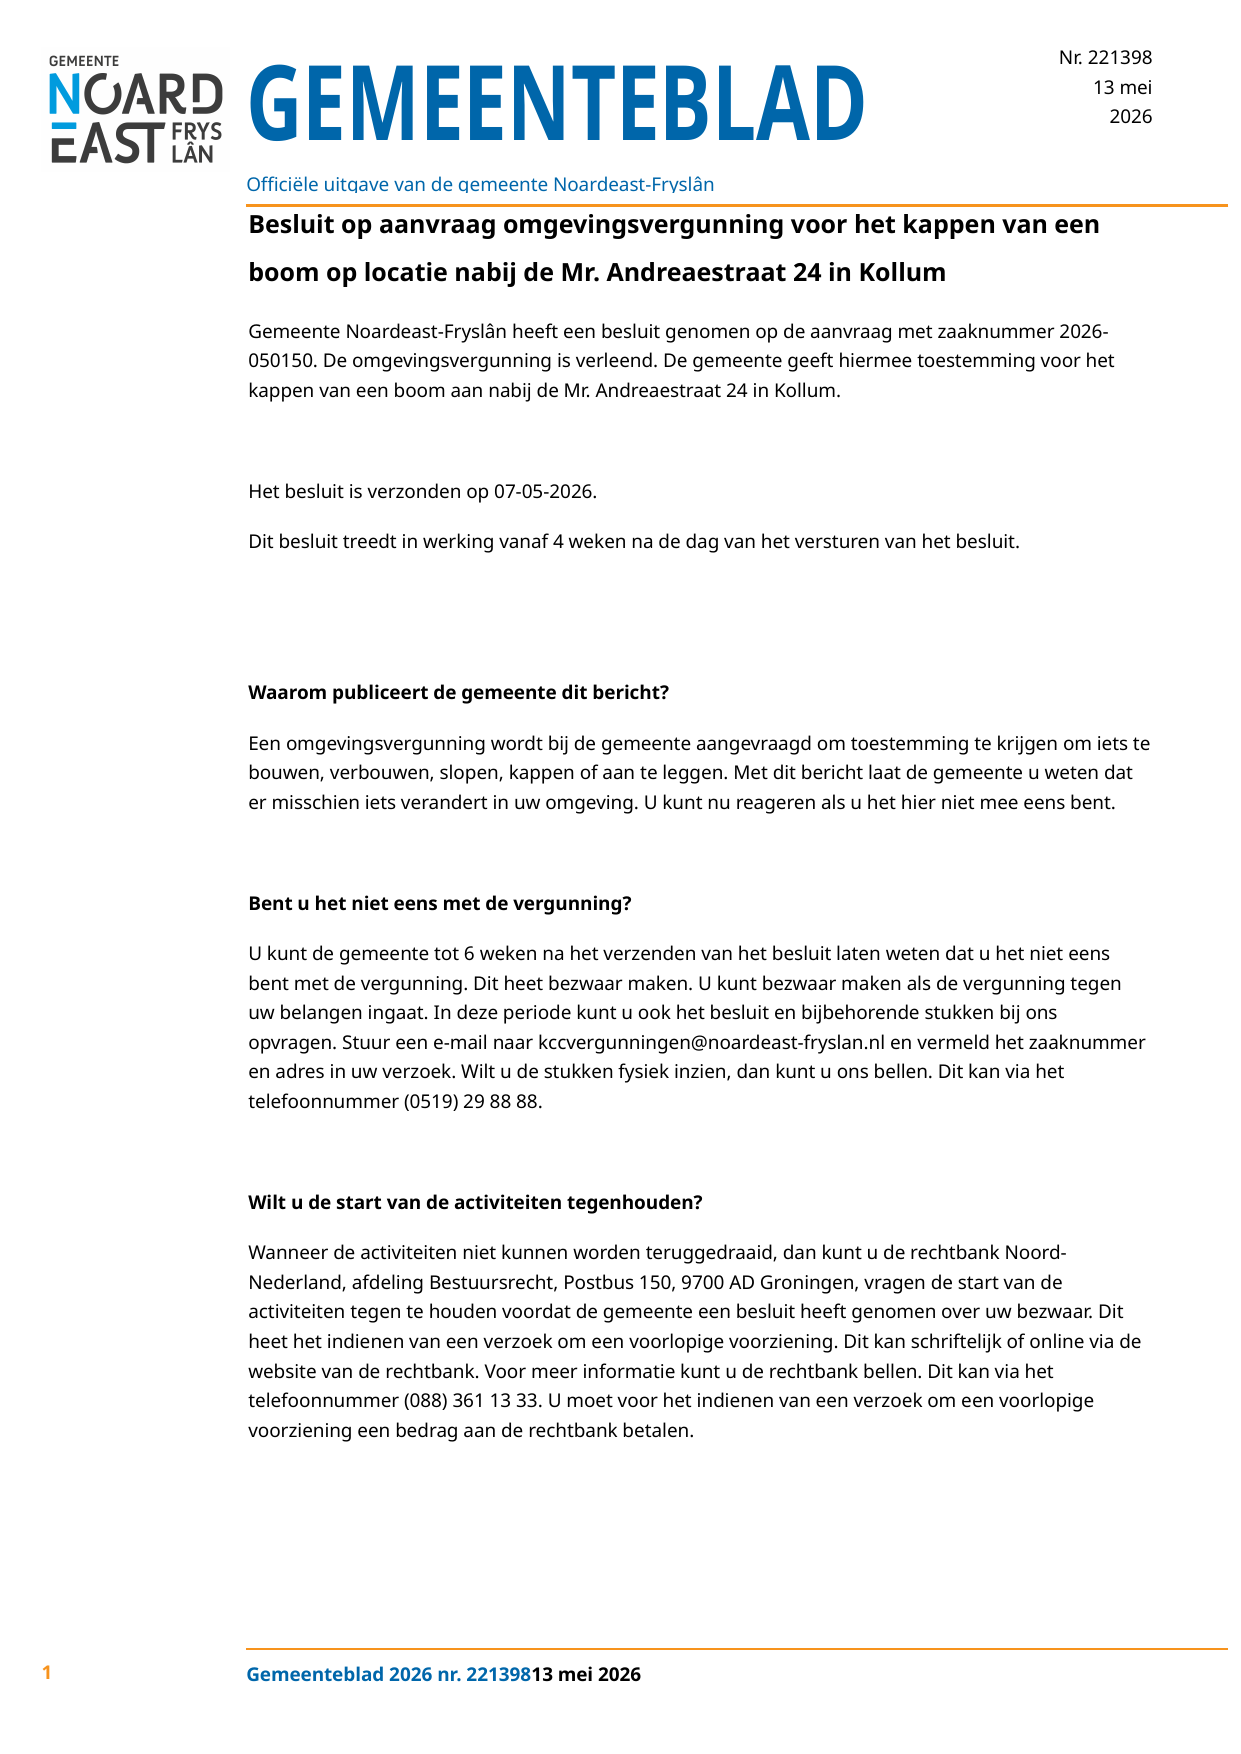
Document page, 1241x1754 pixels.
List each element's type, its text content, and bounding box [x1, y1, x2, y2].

text Het besluit is verzonden op 07-05-2026. [248, 478, 1152, 504]
text Wanneer de activiteiten niet kunnen worden teruggedraaid, dan kunt u de rechtbank Noord-Nederland, afdeling Bestuursrecht, Postbus 150, 9700 AD Groningen, vragen de start van de activiteiten tegen te houden voordat de gemeente een besluit heeft genomen over uw bezwaar. Dit heet het indienen van een verzoek om een voorlopige voorziening. Dit kan schriftelijk of online via de website van de rechtbank. Voor meer informatie kunt u de rechtbank bellen. Dit kan via het telefoonnummer (088) 361 13 33. U moet voor het indienen van een verzoek om een voorlopige voorziening een bedrag aan de rechtbank betalen. [248, 1239, 1152, 1443]
text Dit besluit treedt in werking vanaf 4 weken na de dag van het versturen van het besluit. [248, 528, 1152, 554]
text U kunt de gemeente tot 6 weken na het verzenden van het besluit laten weten dat u het niet eens bent met de vergunning. Dit heet bezwaar maken. U kunt bezwaar maken als de vergunning tegen uw belangen ingaat. In deze periode kunt u ook het besluit en bijbehorende stukken bij ons opvragen. Stuur een e-mail naar kccvergunningen@noardeast-fryslan.nl en vermeld het zaaknummer en adres in uw verzoek. Wilt u de stukken fysiek inzien, dan kunt u ons bellen. Dit kan via het telefoonnummer (0519) 29 88 88. [248, 940, 1152, 1114]
text Gemeente Noardeast-Fryslân heeft een besluit genomen op de aanvraag met zaaknummer 2026-050150. De omgevingsvergunning is verleend. De gemeente geeft hiermee toestemming voor het kappen van een boom aan nabij de Mr. Andreaestraat 24 in Kollum. [248, 318, 1152, 403]
text Wilt u de start van de activiteiten tegenhouden? [248, 1189, 1152, 1215]
text Waarom publiceert de gemeente dit bericht? [248, 679, 1152, 705]
text Een omgevingsvergunning wordt bij de gemeente aangevraagd om toestemming te krijgen om iets te bouwen, verbouwen, slopen, kappen of aan te leggen. Met dit bericht laat de gemeente u weten dat er misschien iets verandert in uw omgeving. U kunt nu reageren als u het hier niet mee eens bent. [248, 730, 1152, 815]
text Besluit op aanvraag omgevingsvergunning voor het kappen van een boom op locatie nabij de Mr. Andreaestraat 24 in Kollum [248, 207, 1152, 288]
picture [41, 47, 231, 172]
text Bent u het niet eens met de vergunning? [248, 890, 1152, 916]
